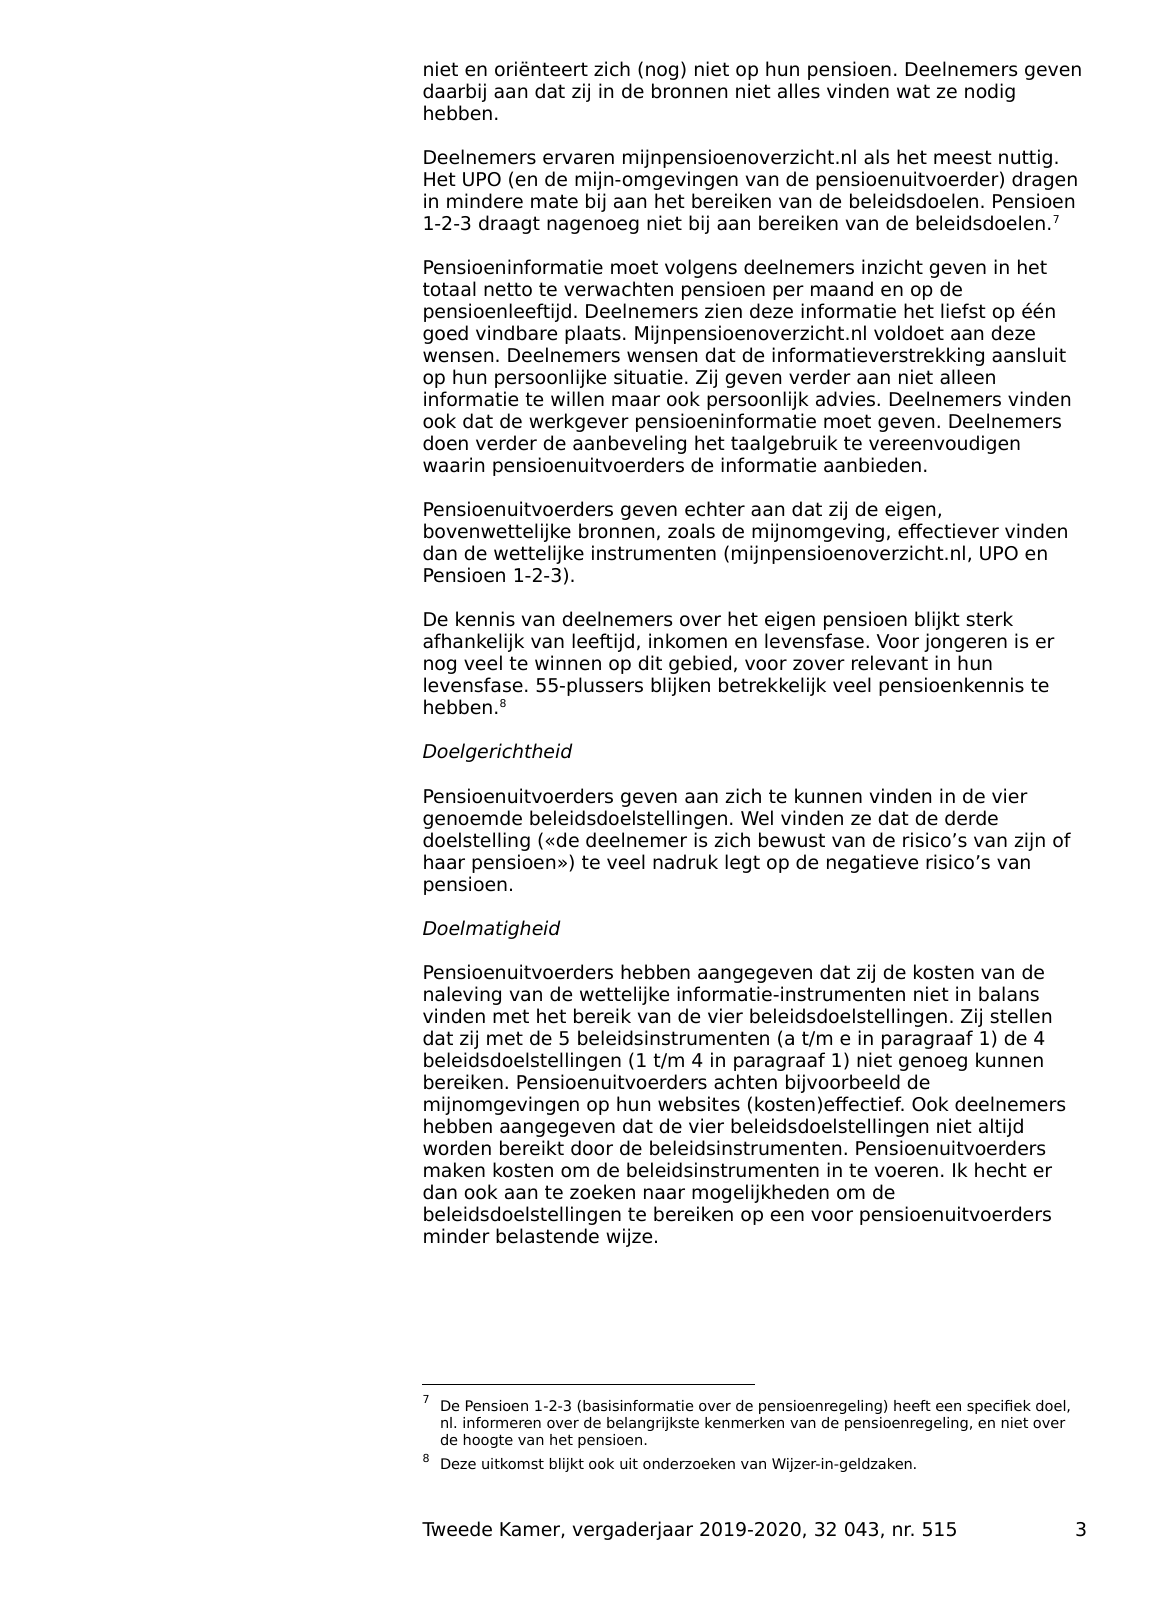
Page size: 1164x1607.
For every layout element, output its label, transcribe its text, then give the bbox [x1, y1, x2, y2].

text Pensioenuitvoerders hebben aangegeven dat zij de kosten van de naleving van de wettelijke informatie-instrumenten niet in balans vinden met het bereik van de vier beleidsdoelstellingen. Zij stellen dat zij met de 5 beleidsinstrumenten (a t/m e in paragraaf 1) de 4 beleidsdoelstellingen (1 t/m 4 in paragraaf 1) niet genoeg kunnen bereiken. Pensioenuitvoerders achten bijvoorbeeld de mijnomgevingen op hun websites (kosten)effectief. Ook deelnemers hebben aangegeven dat de vier beleidsdoelstellingen niet altijd worden bereikt door de beleidsinstrumenten. Pensioenuitvoerders maken kosten om de beleidsinstrumenten in te voeren. Ik hecht er dan ook aan te zoeken naar mogelijkheden om de beleidsdoelstellingen te bereiken op een voor pensioenuitvoerders minder belastende wijze. [422, 962, 1087, 1248]
text Deelnemers ervaren mijnpensioenoverzicht.nl als het meest nuttig. Het UPO (en de mijn-omgevingen van de pensioenuitvoerder) dragen in mindere mate bij aan het bereiken van de beleidsdoelen. Pensioen 1-2-3 draagt nagenoeg niet bij aan bereiken van de beleidsdoelen. [422, 147, 1087, 235]
text De Pensioen 1-2-3 (basisinformatie over de pensioenregeling) heeft een specifiek doel, nl. informeren over de belangrijkste kenmerken van de pensioenregeling, en niet over de hoogte van het pensioen. [422, 1393, 1087, 1449]
text Deze uitkomst blijkt ook uit onderzoeken van Wijzer-in-geldzaken. [422, 1452, 1087, 1474]
text Pensioenuitvoerders geven echter aan dat zij de eigen, bovenwettelijke bronnen, zoals de mijnomgeving, effectiever vinden dan de wettelijke instrumenten (mijnpensioenoverzicht.nl, UPO en Pensioen 1-2-3). [422, 499, 1087, 587]
text De kennis van deelnemers over het eigen pensioen blijkt sterk afhankelijk van leeftijd, inkomen en levensfase. Voor jongeren is er nog veel te winnen op dit gebied, voor zover relevant in hun levensfase. 55-plussers blijken betrekkelijk veel pensioenkennis te hebben. [422, 609, 1087, 719]
text Pensioenuitvoerders geven aan zich te kunnen vinden in de vier genoemde beleidsdoelstellingen. Wel vinden ze dat de derde doelstelling («de deelnemer is zich bewust van de risico’s van zijn of haar pensioen») te veel nadruk legt op de negatieve risico’s van pensioen. [422, 786, 1087, 896]
subtitle Doelgerichtheid [422, 741, 1087, 763]
text niet en oriënteert zich (nog) niet op hun pensioen. Deelnemers geven daarbij aan dat zij in de bronnen niet alles vinden wat ze nodig hebben. [422, 59, 1087, 125]
text Pensioeninformatie moet volgens deelnemers inzicht geven in het totaal netto te verwachten pensioen per maand en op de pensioenleeftijd. Deelnemers zien deze informatie het liefst op één goed vindbare plaats. Mijnpensioenoverzicht.nl voldoet aan deze wensen. Deelnemers wensen dat de informatieverstrekking aansluit op hun persoonlijke situatie. Zij geven verder aan niet alleen informatie te willen maar ook persoonlijk advies. Deelnemers vinden ook dat de werkgever pensioeninformatie moet geven. Deelnemers doen verder de aanbeveling het taalgebruik te vereenvoudigen waarin pensioenuitvoerders de informatie aanbieden. [422, 257, 1087, 477]
subtitle Doelmatigheid [422, 918, 1087, 940]
